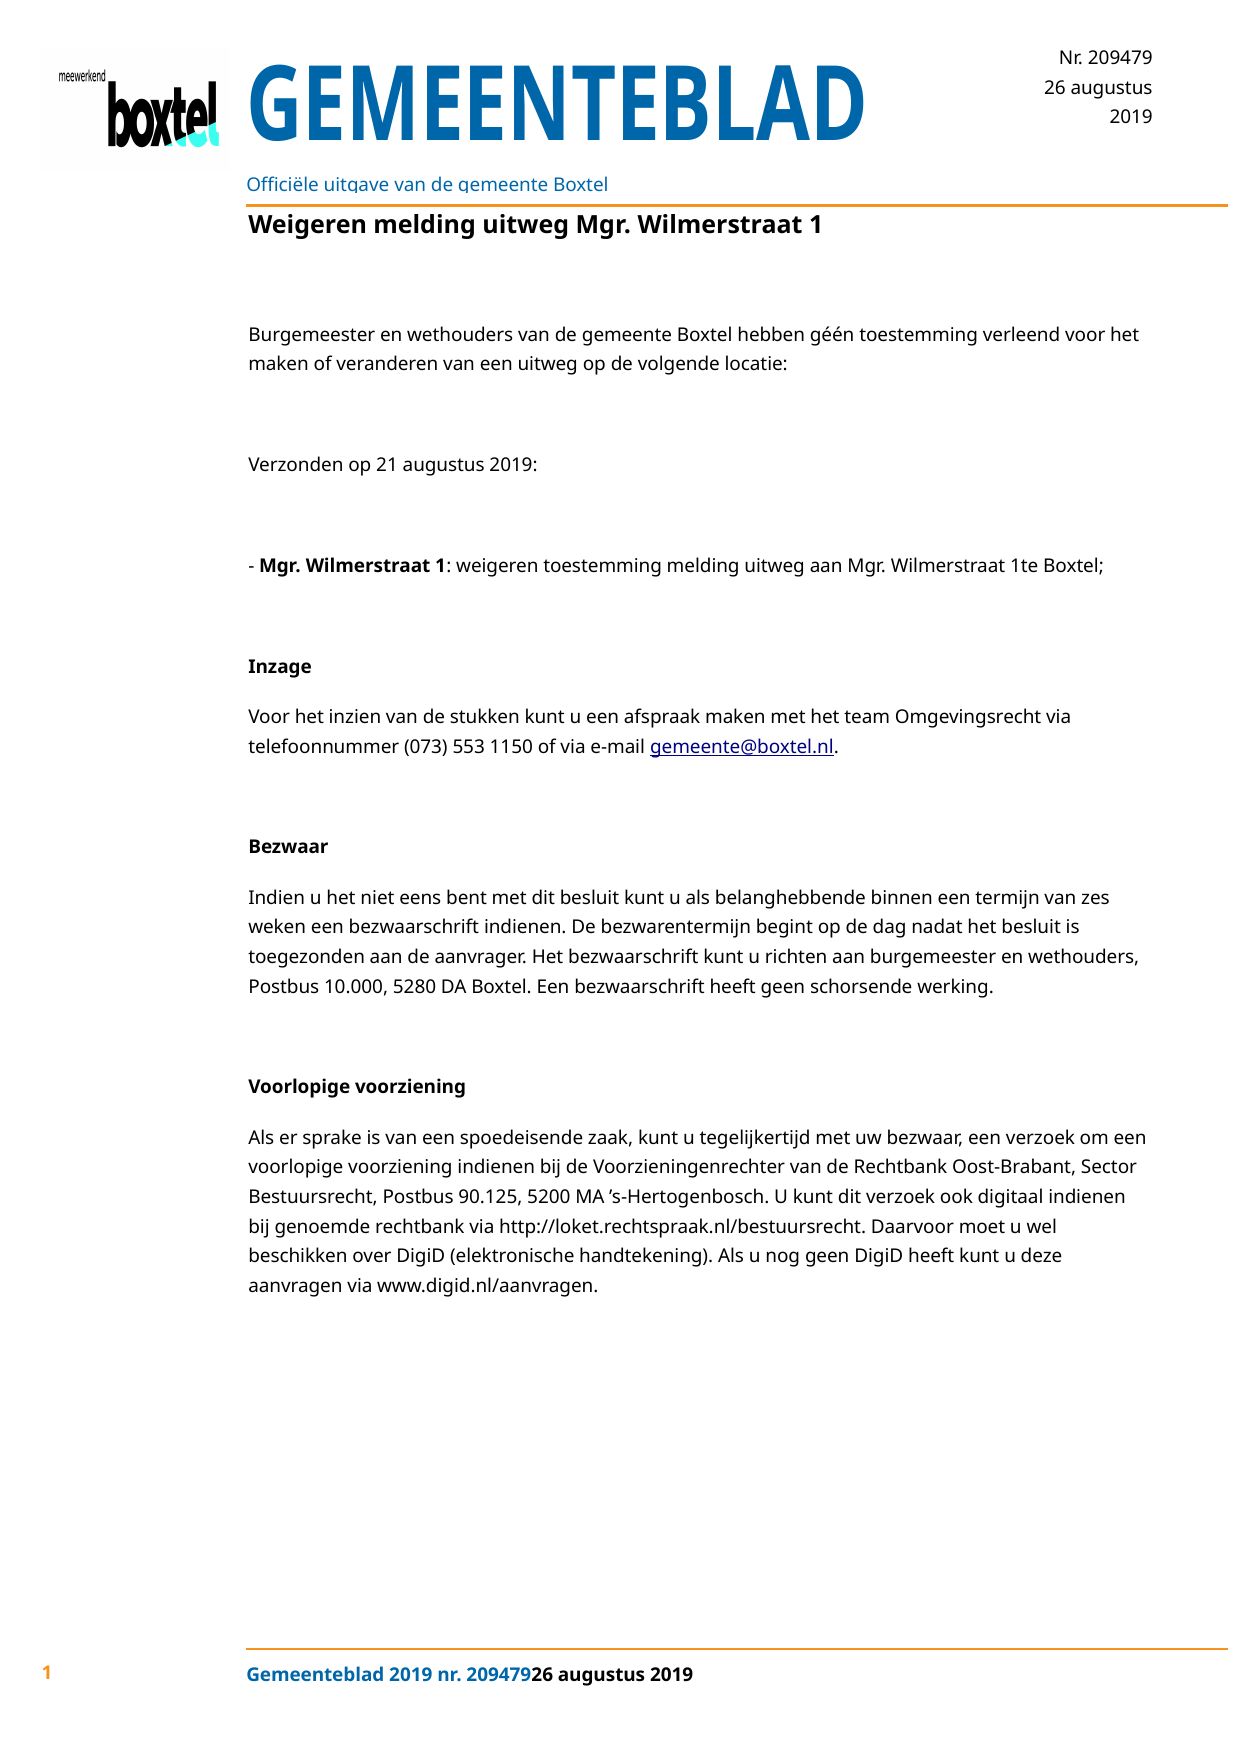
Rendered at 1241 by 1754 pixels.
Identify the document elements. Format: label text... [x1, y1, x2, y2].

text Voorlopige voorziening [248, 1074, 1152, 1099]
text - Mgr. Wilmerstraat 1: weigeren toestemming melding uitweg aan Mgr. Wilmerstraat 1te Boxtel; [248, 552, 1152, 578]
text Indien u het niet eens bent met dit besluit kunt u als belanghebbende binnen een termijn van zes weken een bezwaarschrift indienen. De bezwarentermijn begint op de dag nadat het besluit is toegezonden aan de aanvrager. Het bezwaarschrift kunt u richten aan burgemeester en wethouders, Postbus 10.000, 5280 DA Boxtel. Een bezwaarschrift heeft geen schorsende werking. [248, 884, 1152, 998]
text Inzage [248, 653, 1152, 678]
text Weigeren melding uitweg Mgr. Wilmerstraat 1 [248, 207, 1152, 241]
text Burgemeester en wethouders van de gemeente Boxtel hebben géén toestemming verleend voor het maken of veranderen van een uitweg op de volgende locatie: [248, 321, 1152, 376]
text Verzonden op 21 augustus 2019: [248, 451, 1152, 477]
picture [41, 47, 231, 172]
text Bezwaar [248, 834, 1152, 859]
text Voor het inzien van de stukken kunt u een afspraak maken met het team Omgevingsrecht via telefoonnummer (073) 553 1150 of via e-mail gemeente@boxtel.nl. [248, 703, 1152, 758]
text Als er sprake is van een spoedeisende zaak, kunt u tegelijkertijd met uw bezwaar, een verzoek om een voorlopige voorziening indienen bij de Voorzieningenrechter van de Rechtbank Oost-Brabant, Sector Bestuursrecht, Postbus 90.125, 5200 MA ’s-Hertogenbosch. U kunt dit verzoek ook digitaal indienen bij genoemde rechtbank via http://loket.rechtspraak.nl/bestuursrecht. Daarvoor moet u wel beschikken over DigiD (elektronische handtekening). Als u nog geen DigiD heeft kunt u deze aanvragen via www.digid.nl/aanvragen. [248, 1124, 1152, 1298]
